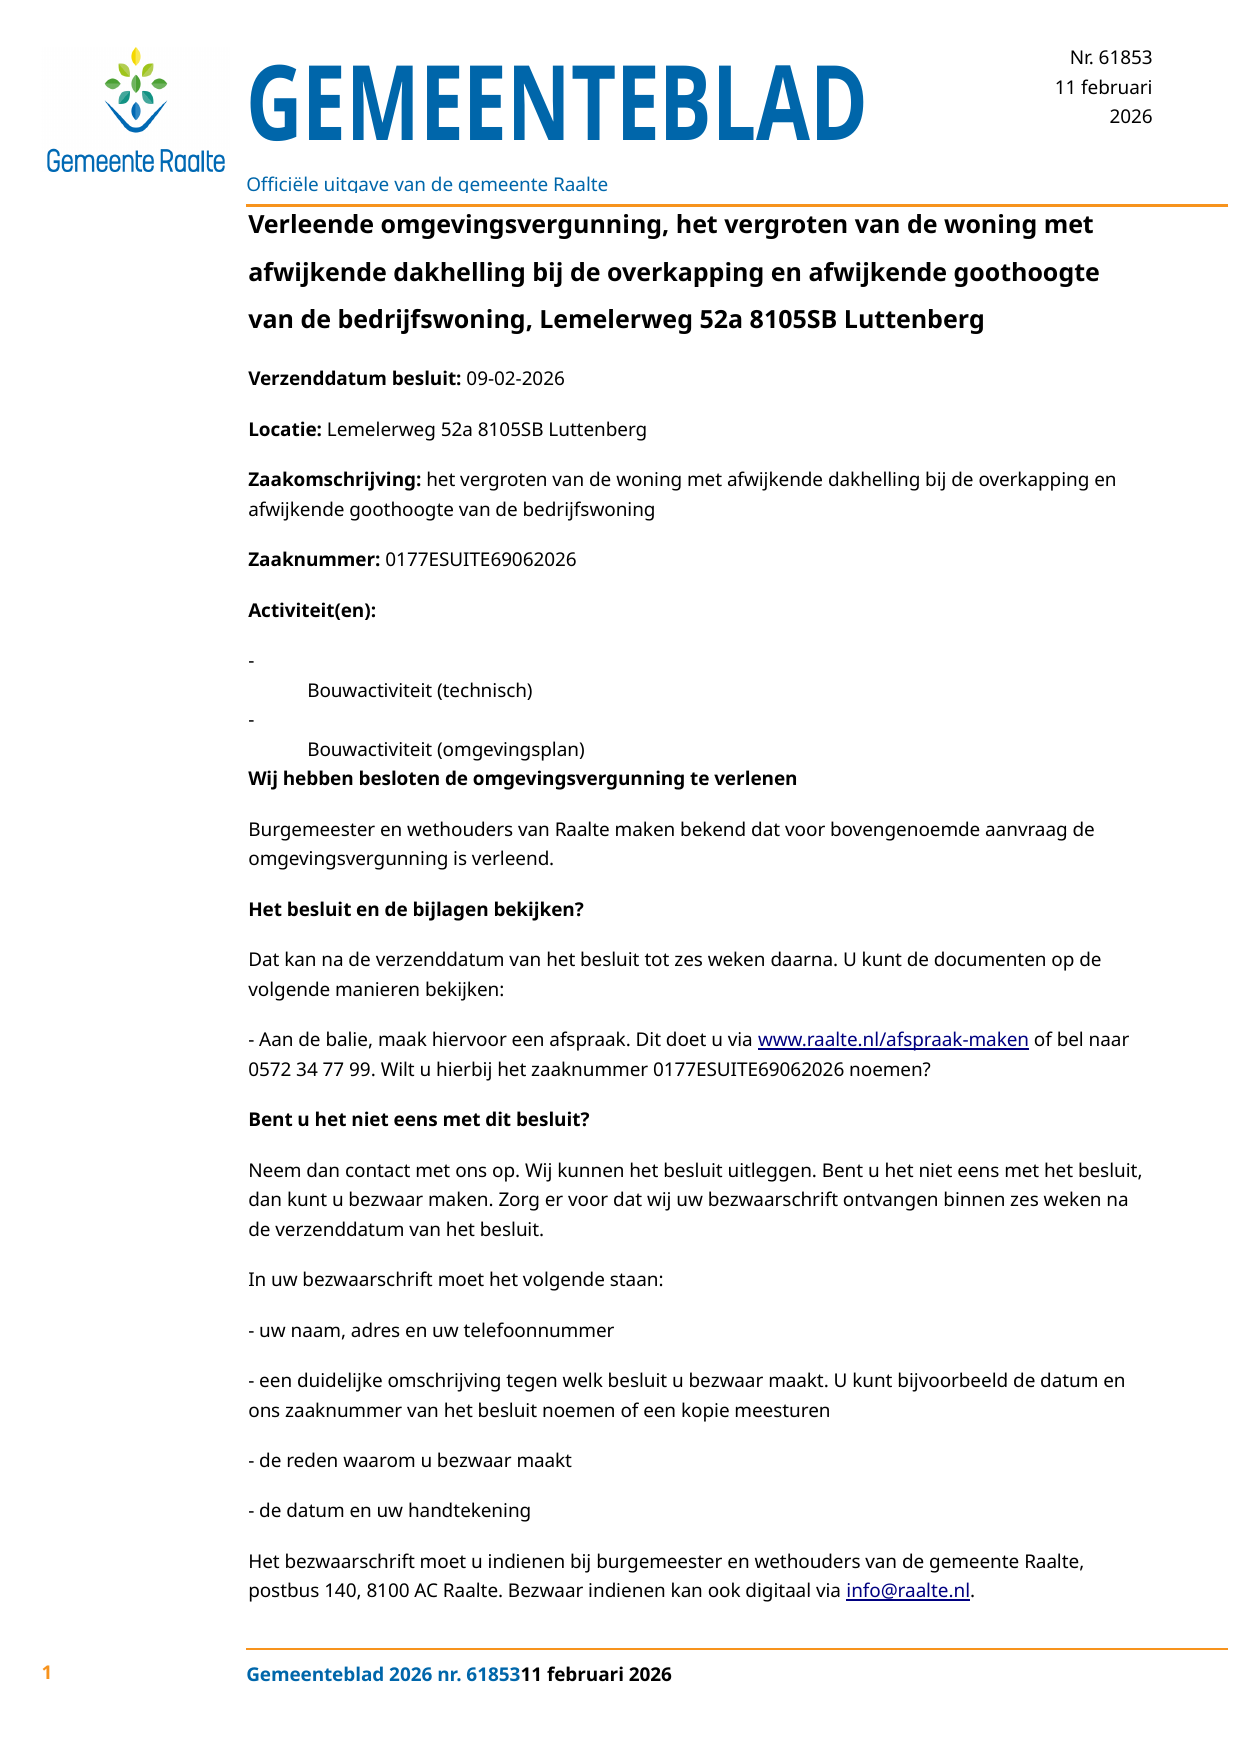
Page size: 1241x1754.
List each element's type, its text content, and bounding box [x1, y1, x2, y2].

text Wij hebben besloten de omgevingsvergunning te verlenen [248, 766, 1152, 791]
picture [41, 47, 231, 172]
text Neem dan contact met ons op. Wij kunnen het besluit uitleggen. Bent u het niet eens met het besluit, dan kunt u bezwaar maken. Zorg er voor dat wij uw bezwaarschrift ontvangen binnen zes weken na de verzenddatum van het besluit. [248, 1157, 1152, 1242]
text Zaaknummer: 0177ESUITE69062026 [248, 546, 1152, 572]
text Het bezwaarschrift moet u indienen bij burgemeester en wethouders van de gemeente Raalte, postbus 140, 8100 AC Raalte. Bezwaar indienen kan ook digitaal via info@raalte.nl. [248, 1548, 1152, 1603]
text Activiteit(en): [248, 597, 1152, 622]
text Bent u het niet eens met dit besluit? [248, 1106, 1152, 1132]
text Dat kan na de verzenddatum van het besluit tot zes weken daarna. U kunt de documenten op de volgende manieren bekijken: [248, 946, 1152, 1002]
text - een duidelijke omschrijving tegen welk besluit u bezwaar maakt. U kunt bijvoorbeeld de datum en ons zaaknummer van het besluit noemen of een kopie meesturen [248, 1367, 1152, 1422]
text Locatie: Lemelerweg 52a 8105SB Luttenberg [248, 416, 1152, 442]
text - de datum en uw handtekening [248, 1498, 1152, 1523]
list Bouwactiviteit (technisch) [248, 677, 1152, 702]
text Het besluit en de bijlagen bekijken? [248, 896, 1152, 922]
list Bouwactiviteit (omgevingsplan) [248, 736, 1152, 762]
text Verzenddatum besluit: 09-02-2026 [248, 366, 1152, 391]
text Zaakomschrijving: het vergroten van de woning met afwijkende dakhelling bij de overkapping en afwijkende goothoogte van de bedrijfswoning [248, 466, 1152, 522]
text In uw bezwaarschrift moet het volgende staan: [248, 1266, 1152, 1292]
text Burgemeester en wethouders van Raalte maken bekend dat voor bovengenoemde aanvraag de omgevingsvergunning is verleend. [248, 816, 1152, 871]
text - uw naam, adres en uw telefoonnummer [248, 1317, 1152, 1342]
text - Aan de balie, maak hiervoor een afspraak. Dit doet u via www.raalte.nl/afspraak-maken of bel naar 0572 34 77 99. Wilt u hierbij het zaaknummer 0177ESUITE69062026 noemen? [248, 1026, 1152, 1082]
text - de reden waarom u bezwaar maakt [248, 1447, 1152, 1473]
text Verleende omgevingsvergunning, het vergroten van de woning met afwijkende dakhelling bij de overkapping en afwijkende goothoogte van de bedrijfswoning, Lemelerweg 52a 8105SB Luttenberg [248, 207, 1152, 336]
